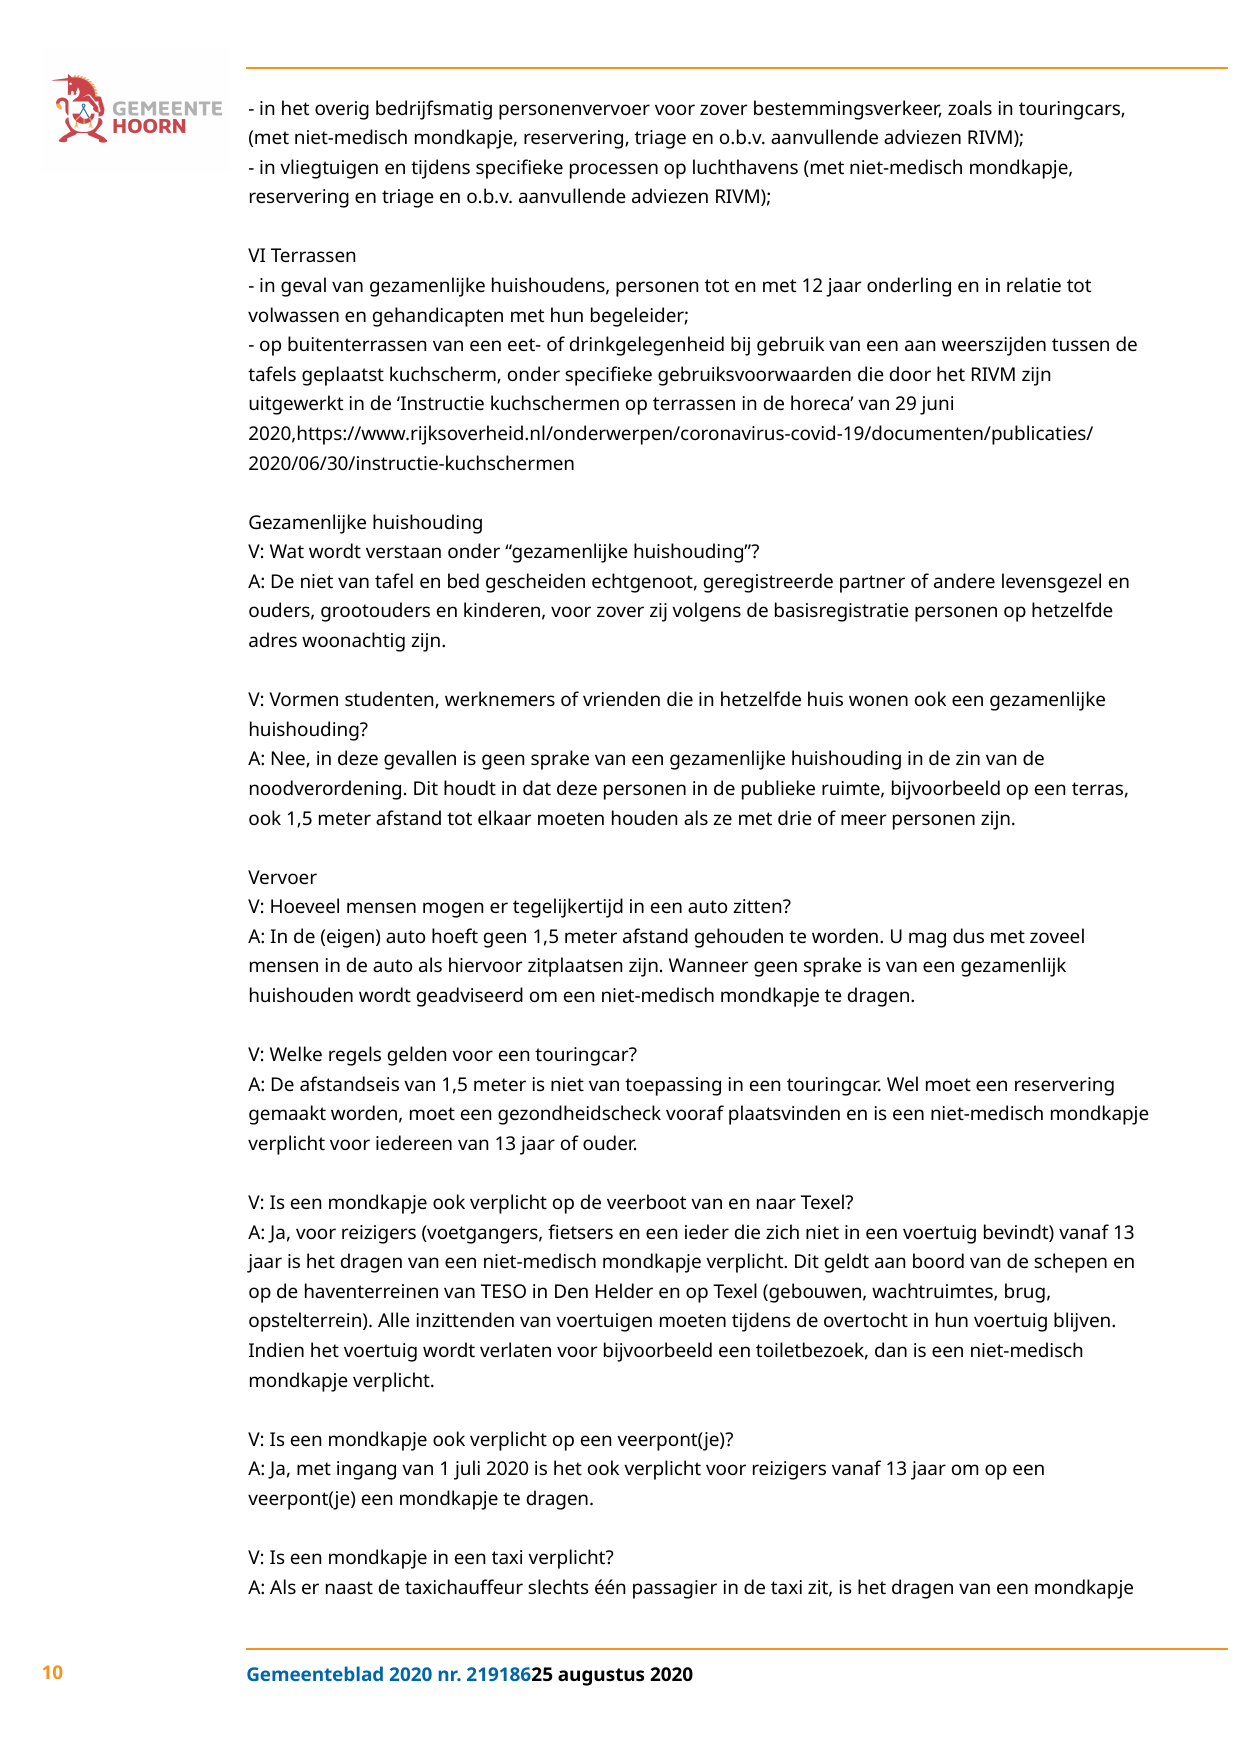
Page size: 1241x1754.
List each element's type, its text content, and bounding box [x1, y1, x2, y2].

text A: De afstandseis van 1,5 meter is niet van toepassing in een touringcar. Wel moet een reservering gemaakt worden, moet een gezondheidscheck vooraf plaatsvinden en is een niet-medisch mondkapje verplicht voor iedereen van 13 jaar of ouder. [248, 1071, 1152, 1156]
text - in vliegtuigen en tijdens specifieke processen op luchthavens (met niet-medisch mondkapje, reservering en triage en o.b.v. aanvullende adviezen RIVM); [248, 154, 1152, 209]
text V: Wat wordt verstaan onder “gezamenlijke huishouding”? [248, 538, 1152, 564]
text - op buitenterrassen van een eet- of drinkgelegenheid bij gebruik van een aan weerszijden tussen de tafels geplaatst kuchscherm, onder specifieke gebruiksvoorwaarden die door het RIVM zijn uitgewerkt in de ‘Instructie kuchschermen op terrassen in de horeca’ van 29 juni 2020,https://www.rijksoverheid.nl/onderwerpen/coronavirus-covid-19/documenten/publicaties/2020/06/30/instructie-kuchschermen [248, 331, 1152, 476]
text V: Is een mondkapje ook verplicht op de veerboot van en naar Texel? [248, 1189, 1152, 1215]
text V: Is een mondkapje ook verplicht op een veerpont(je)? [248, 1426, 1152, 1452]
text V: Vormen studenten, werknemers of vrienden die in hetzelfde huis wonen ook een gezamenlijke huishouding? [248, 686, 1152, 742]
text - in het overig bedrijfsmatig personenvervoer voor zover bestemmingsverkeer, zoals in touringcars, (met niet-medisch mondkapje, reservering, triage en o.b.v. aanvullende adviezen RIVM); [248, 95, 1152, 150]
picture [41, 47, 231, 172]
text VI Terrassen [248, 243, 1152, 268]
text V: Is een mondkapje in een taxi verplicht? [248, 1544, 1152, 1570]
text A: Ja, met ingang van 1 juli 2020 is het ook verplicht voor reizigers vanaf 13 jaar om op een veerpont(je) een mondkapje te dragen. [248, 1456, 1152, 1511]
text V: Hoeveel mensen mogen er tegelijkertijd in een auto zitten? [248, 893, 1152, 919]
text A: Nee, in deze gevallen is geen sprake van een gezamenlijke huishouding in de zin van de noodverordening. Dit houdt in dat deze personen in de publieke ruimte, bijvoorbeeld op een terras, ook 1,5 meter afstand tot elkaar moeten houden als ze met drie of meer personen zijn. [248, 746, 1152, 831]
text A: Als er naast de taxichauffeur slechts één passagier in de taxi zit, is het dragen van een mondkapje [248, 1574, 1152, 1600]
text A: Ja, voor reizigers (voetgangers, fietsers en een ieder die zich niet in een voertuig bevindt) vanaf 13 jaar is het dragen van een niet-medisch mondkapje verplicht. Dit geldt aan boord van de schepen en op de haventerreinen van TESO in Den Helder en op Texel (gebouwen, wachtruimtes, brug, opstelterrein). Alle inzittenden van voertuigen moeten tijdens de overtocht in hun voertuig blijven. Indien het voertuig wordt verlaten voor bijvoorbeeld een toiletbezoek, dan is een niet-medisch mondkapje verplicht. [248, 1219, 1152, 1393]
text A: In de (eigen) auto hoeft geen 1,5 meter afstand gehouden te worden. U mag dus met zoveel mensen in de auto als hiervoor zitplaatsen zijn. Wanneer geen sprake is van een gezamenlijk huishouden wordt geadviseerd om een niet-medisch mondkapje te dragen. [248, 923, 1152, 1008]
text V: Welke regels gelden voor een touringcar? [248, 1041, 1152, 1067]
text - in geval van gezamenlijke huishoudens, personen tot en met 12 jaar onderling en in relatie tot volwassen en gehandicapten met hun begeleider; [248, 272, 1152, 328]
text Vervoer [248, 864, 1152, 890]
text A: De niet van tafel en bed gescheiden echtgenoot, geregistreerde partner of andere levensgezel en ouders, grootouders en kinderen, voor zover zij volgens de basisregistratie personen op hetzelfde adres woonachtig zijn. [248, 568, 1152, 653]
text Gezamenlijke huishouding [248, 509, 1152, 535]
